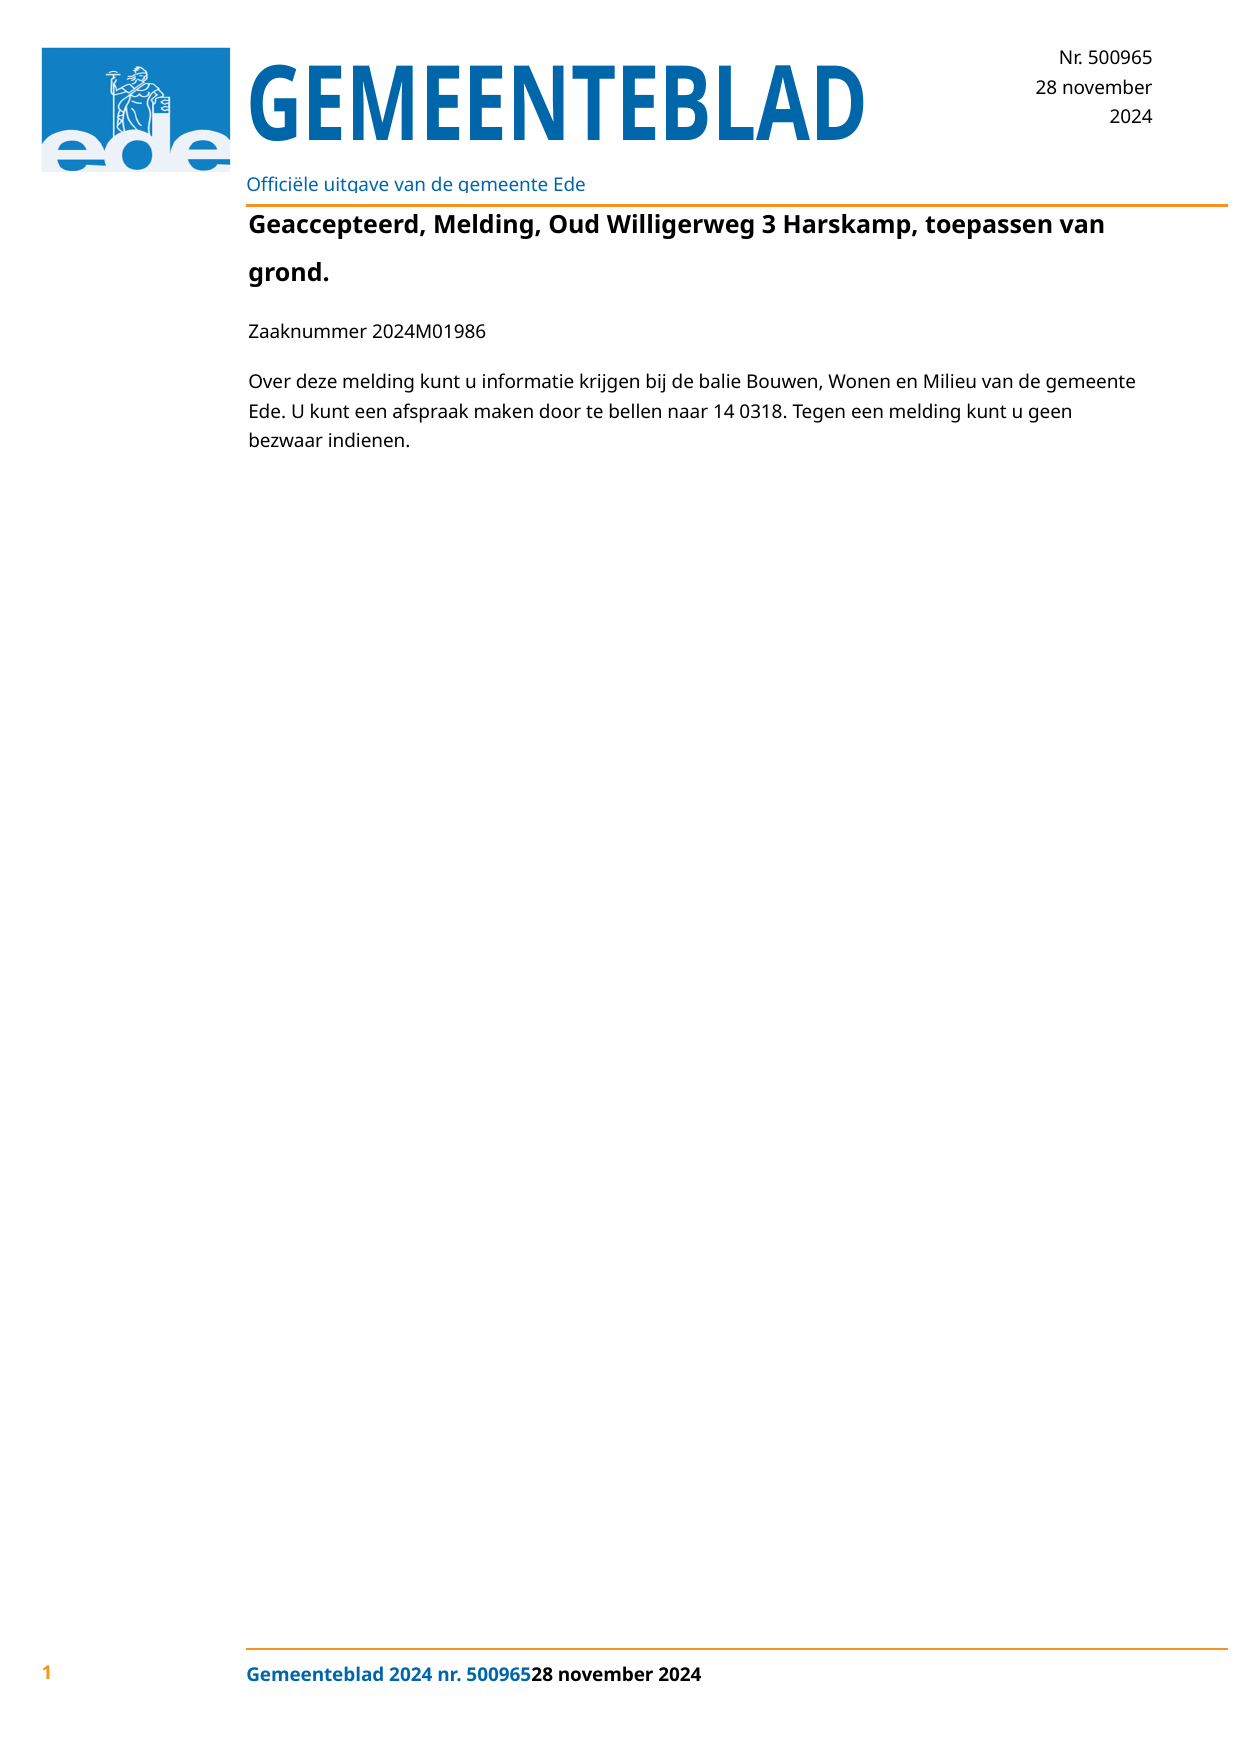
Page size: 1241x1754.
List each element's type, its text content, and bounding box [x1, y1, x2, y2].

picture [41, 47, 231, 172]
text Zaaknummer 2024M01986 [248, 318, 1152, 344]
text Geaccepteerd, Melding, Oud Willigerweg 3 Harskamp, toepassen van grond. [248, 207, 1152, 288]
text Over deze melding kunt u informatie krijgen bij de balie Bouwen, Wonen en Milieu van de gemeente Ede. U kunt een afspraak maken door te bellen naar 14 0318. Tegen een melding kunt u geen bezwaar indienen. [248, 368, 1152, 453]
